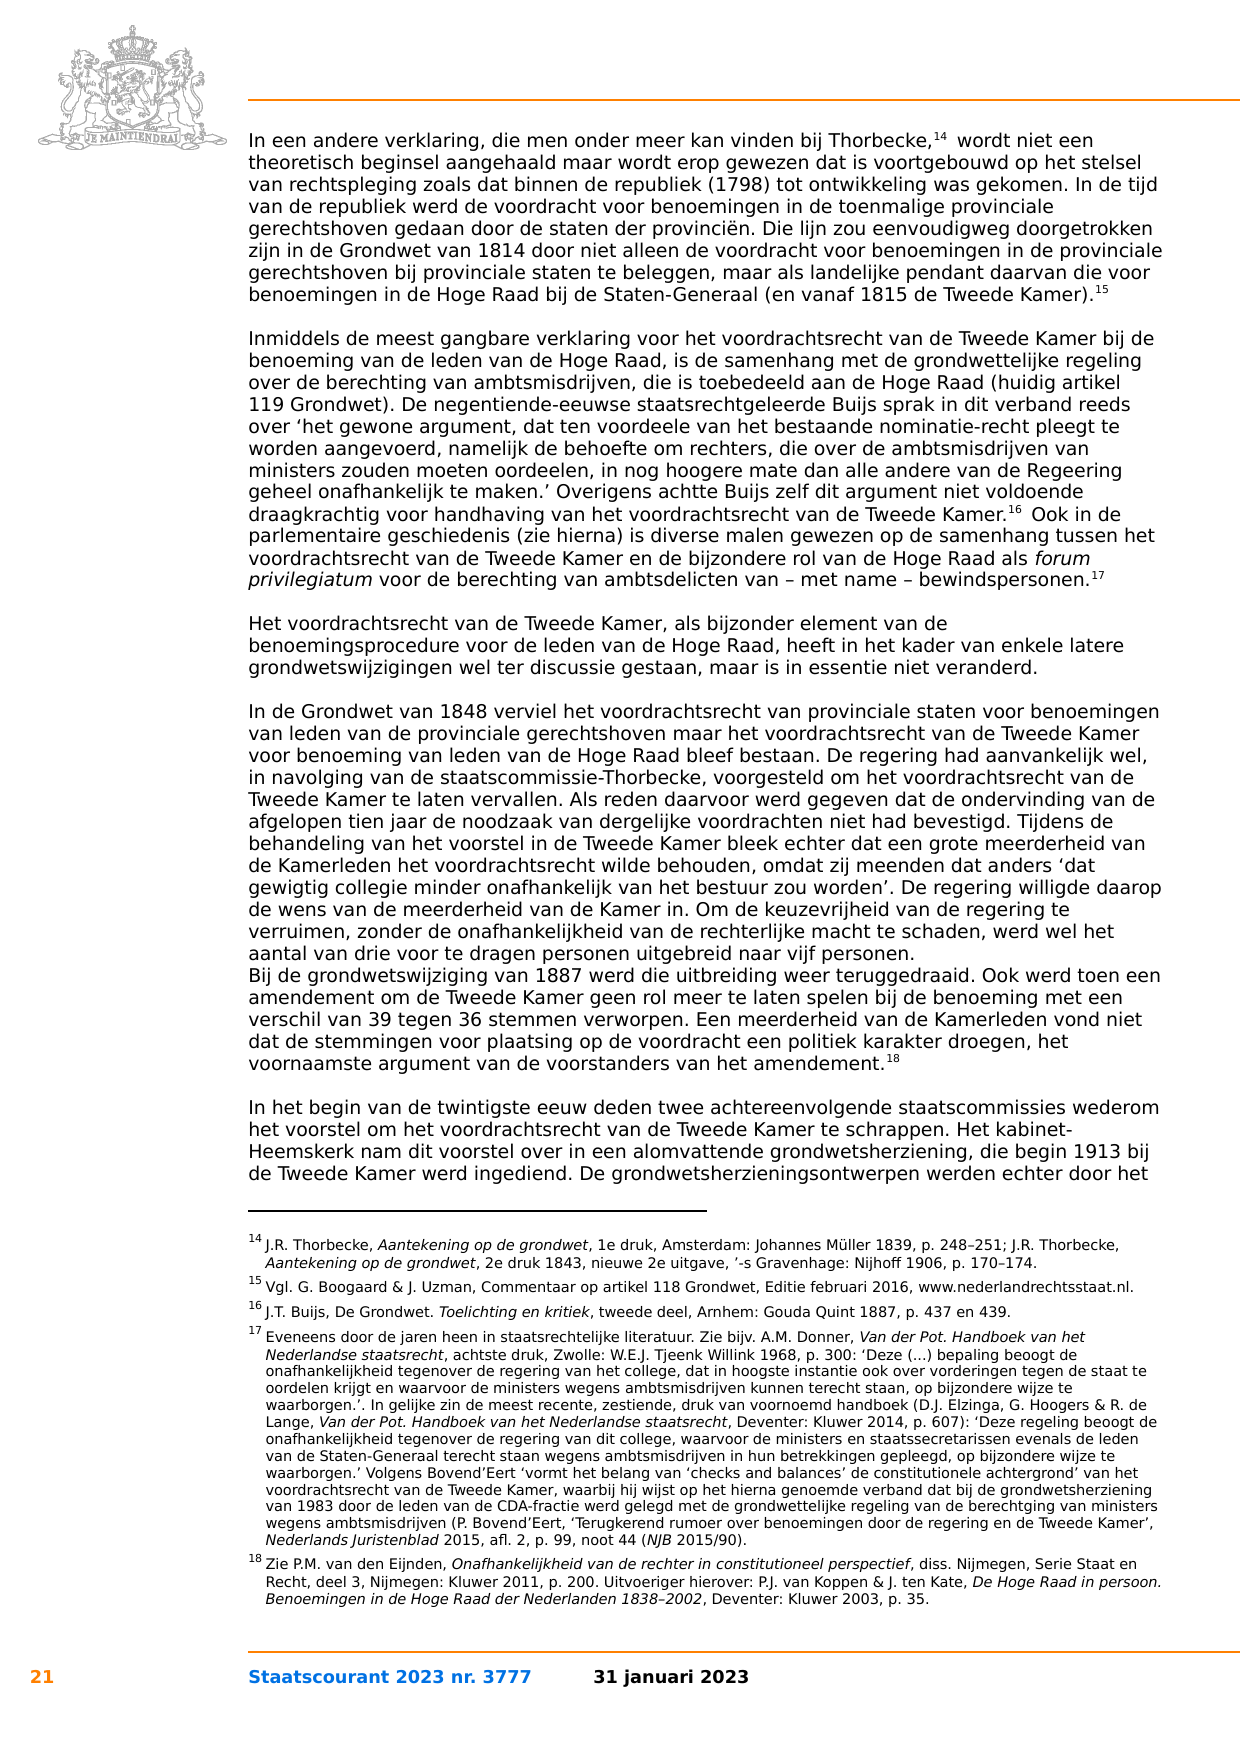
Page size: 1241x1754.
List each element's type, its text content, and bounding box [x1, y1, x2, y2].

text Inmiddels de meest gangbare verklaring voor het voordrachtsrecht van de Tweede Kamer bij de benoeming van de leden van de Hoge Raad, is de samenhang met de grondwettelijke regeling over de berechting van ambtsmisdrijven, die is toebedeeld aan de Hoge Raad (huidig artikel 119 Grondwet). De negentiende-eeuwse staatsrechtgeleerde Buijs sprak in dit verband reeds over ‘het gewone argument, dat ten voordeele van het bestaande nominatie-recht pleegt te worden aangevoerd, namelijk de behoefte om rechters, die over de ambtsmisdrijven van ministers zouden moeten oordeelen, in nog hoogere mate dan alle andere van de Regeering geheel onafhankelijk te maken.’ Overigens achtte Buijs zelf dit argument niet voldoende draagkrachtig voor handhaving van het voordrachtsrecht van de Tweede Kamer. Ook in de parlementaire geschiedenis (zie hierna) is diverse malen gewezen op de samenhang tussen het voordrachtsrecht van de Tweede Kamer en de bijzondere rol van de Hoge Raad als forum privilegiatum voor de berechting van ambtsdelicten van – met name – bewindspersonen. [248, 328, 1163, 591]
picture [38, 25, 227, 150]
text In een andere verklaring, die men onder meer kan vinden bij Thorbecke, wordt niet een theoretisch beginsel aangehaald maar wordt erop gewezen dat is voortgebouwd op het stelsel van rechtspleging zoals dat binnen de republiek (1798) tot ontwikkeling was gekomen. In de tijd van de republiek werd de voordracht voor benoemingen in de toenmalige provinciale gerechtshoven gedaan door de staten der provinciën. Die lijn zou eenvoudigweg doorgetrokken zijn in de Grondwet van 1814 door niet alleen de voordracht voor benoemingen in de provinciale gerechtshoven bij provinciale staten te beleggen, maar als landelijke pendant daarvan die voor benoemingen in de Hoge Raad bij de Staten-Generaal (en vanaf 1815 de Tweede Kamer). [248, 130, 1163, 306]
text J.T. Buijs, De Grondwet. Toelichting en kritiek, tweede deel, Arnhem: Gouda Quint 1887, p. 437 en 439. [248, 1299, 1163, 1322]
text In de Grondwet van 1848 verviel het voordrachtsrecht van provinciale staten voor benoemingen van leden van de provinciale gerechtshoven maar het voordrachtsrecht van de Tweede Kamer voor benoeming van leden van de Hoge Raad bleef bestaan. De regering had aanvankelijk wel, in navolging van de staatscommissie-Thorbecke, voorgesteld om het voordrachtsrecht van de Tweede Kamer te laten vervallen. Als reden daarvoor werd gegeven dat de ondervinding van de afgelopen tien jaar de noodzaak van dergelijke voordrachten niet had bevestigd. Tijdens de behandeling van het voorstel in de Tweede Kamer bleek echter dat een grote meerderheid van de Kamerleden het voordrachtsrecht wilde behouden, omdat zij meenden dat anders ‘dat gewigtig collegie minder onafhankelijk van het bestuur zou worden’. De regering willigde daarop de wens van de meerderheid van de Kamer in. Om de keuzevrijheid van de regering te verruimen, zonder de onafhankelijkheid van de rechterlijke macht te schaden, werd wel het aantal van drie voor te dragen personen uitgebreid naar vijf personen. [248, 701, 1163, 965]
text Eveneens door de jaren heen in staatsrechtelijke literatuur. Zie bijv. A.M. Donner, Van der Pot. Handboek van het Nederlandse staatsrecht, achtste druk, Zwolle: W.E.J. Tjeenk Willink 1968, p. 300: ‘Deze (...) bepaling beoogt de onafhankelijkheid tegenover de regering van het college, dat in hoogste instantie ook over vorderingen tegen de staat te oordelen krijgt en waarvoor de ministers wegens ambtsmisdrijven kunnen terecht staan, op bijzondere wijze te waarborgen.’. In gelijke zin de meest recente, zestiende, druk van voornoemd handboek (D.J. Elzinga, G. Hoogers & R. de Lange, Van der Pot. Handboek van het Nederlandse staatsrecht, Deventer: Kluwer 2014, p. 607): ‘Deze regeling beoogt de onafhankelijkheid tegenover de regering van dit college, waarvoor de ministers en staatssecretarissen evenals de leden van de Staten-Generaal terecht staan wegens ambtsmisdrijven in hun betrekkingen gepleegd, op bijzondere wijze te waarborgen.’ Volgens Bovend’Eert ‘vormt het belang van ‘checks and balances’ de constitutionele achtergrond’ van het voordrachtsrecht van de Tweede Kamer, waarbij hij wijst op het hierna genoemde verband dat bij de grondwetsherziening van 1983 door de leden van de CDA-fractie werd gelegd met de grondwettelijke regeling van de berechtging van ministers wegens ambtsmisdrijven (P. Bovend’Eert, ‘Terugkerend rumoer over benoemingen door de regering en de Tweede Kamer’, Nederlands Juristenblad 2015, afl. 2, p. 99, noot 44 (NJB 2015/90). [248, 1324, 1163, 1549]
text Zie P.M. van den Eijnden, Onafhankelijkheid van de rechter in constitutioneel perspectief, diss. Nijmegen, Serie Staat en Recht, deel 3, Nijmegen: Kluwer 2011, p. 200. Uitvoeriger hierover: P.J. van Koppen & J. ten Kate, De Hoge Raad in persoon. Benoemingen in de Hoge Raad der Nederlanden 1838–2002, Deventer: Kluwer 2003, p. 35. [248, 1552, 1163, 1608]
text In het begin van de twintigste eeuw deden twee achtereenvolgende staatscommissies wederom het voorstel om het voordrachtsrecht van de Tweede Kamer te schrappen. Het kabinet-Heemskerk nam dit voorstel over in een alomvattende grondwetsherziening, die begin 1913 bij de Tweede Kamer werd ingediend. De grondwetsherzieningsontwerpen werden echter door het [248, 1097, 1163, 1184]
text Bij de grondwetswijziging van 1887 werd die uitbreiding weer teruggedraaid. Ook werd toen een amendement om de Tweede Kamer geen rol meer te laten spelen bij de benoeming met een verschil van 39 tegen 36 stemmen verworpen. Een meerderheid van de Kamerleden vond niet dat de stemmingen voor plaatsing op de voordracht een politiek karakter droegen, het voornaamste argument van de voorstanders van het amendement. [248, 965, 1163, 1075]
text J.R. Thorbecke, Aantekening op de grondwet, 1e druk, Amsterdam: Johannes Müller 1839, p. 248–251; J.R. Thorbecke, Aantekening op de grondwet, 2e druk 1843, nieuwe 2e uitgave, ’-s Gravenhage: Nijhoff 1906, p. 170–174. [248, 1233, 1163, 1272]
text Het voordrachtsrecht van de Tweede Kamer, als bijzonder element van de benoemingsprocedure voor de leden van de Hoge Raad, heeft in het kader van enkele latere grondwetswijzigingen wel ter discussie gestaan, maar is in essentie niet veranderd. [248, 613, 1163, 679]
text Vgl. G. Boogaard & J. Uzman, Commentaar op artikel 118 Grondwet, Editie februari 2016, www.nederlandrechtsstaat.nl. [248, 1274, 1163, 1297]
